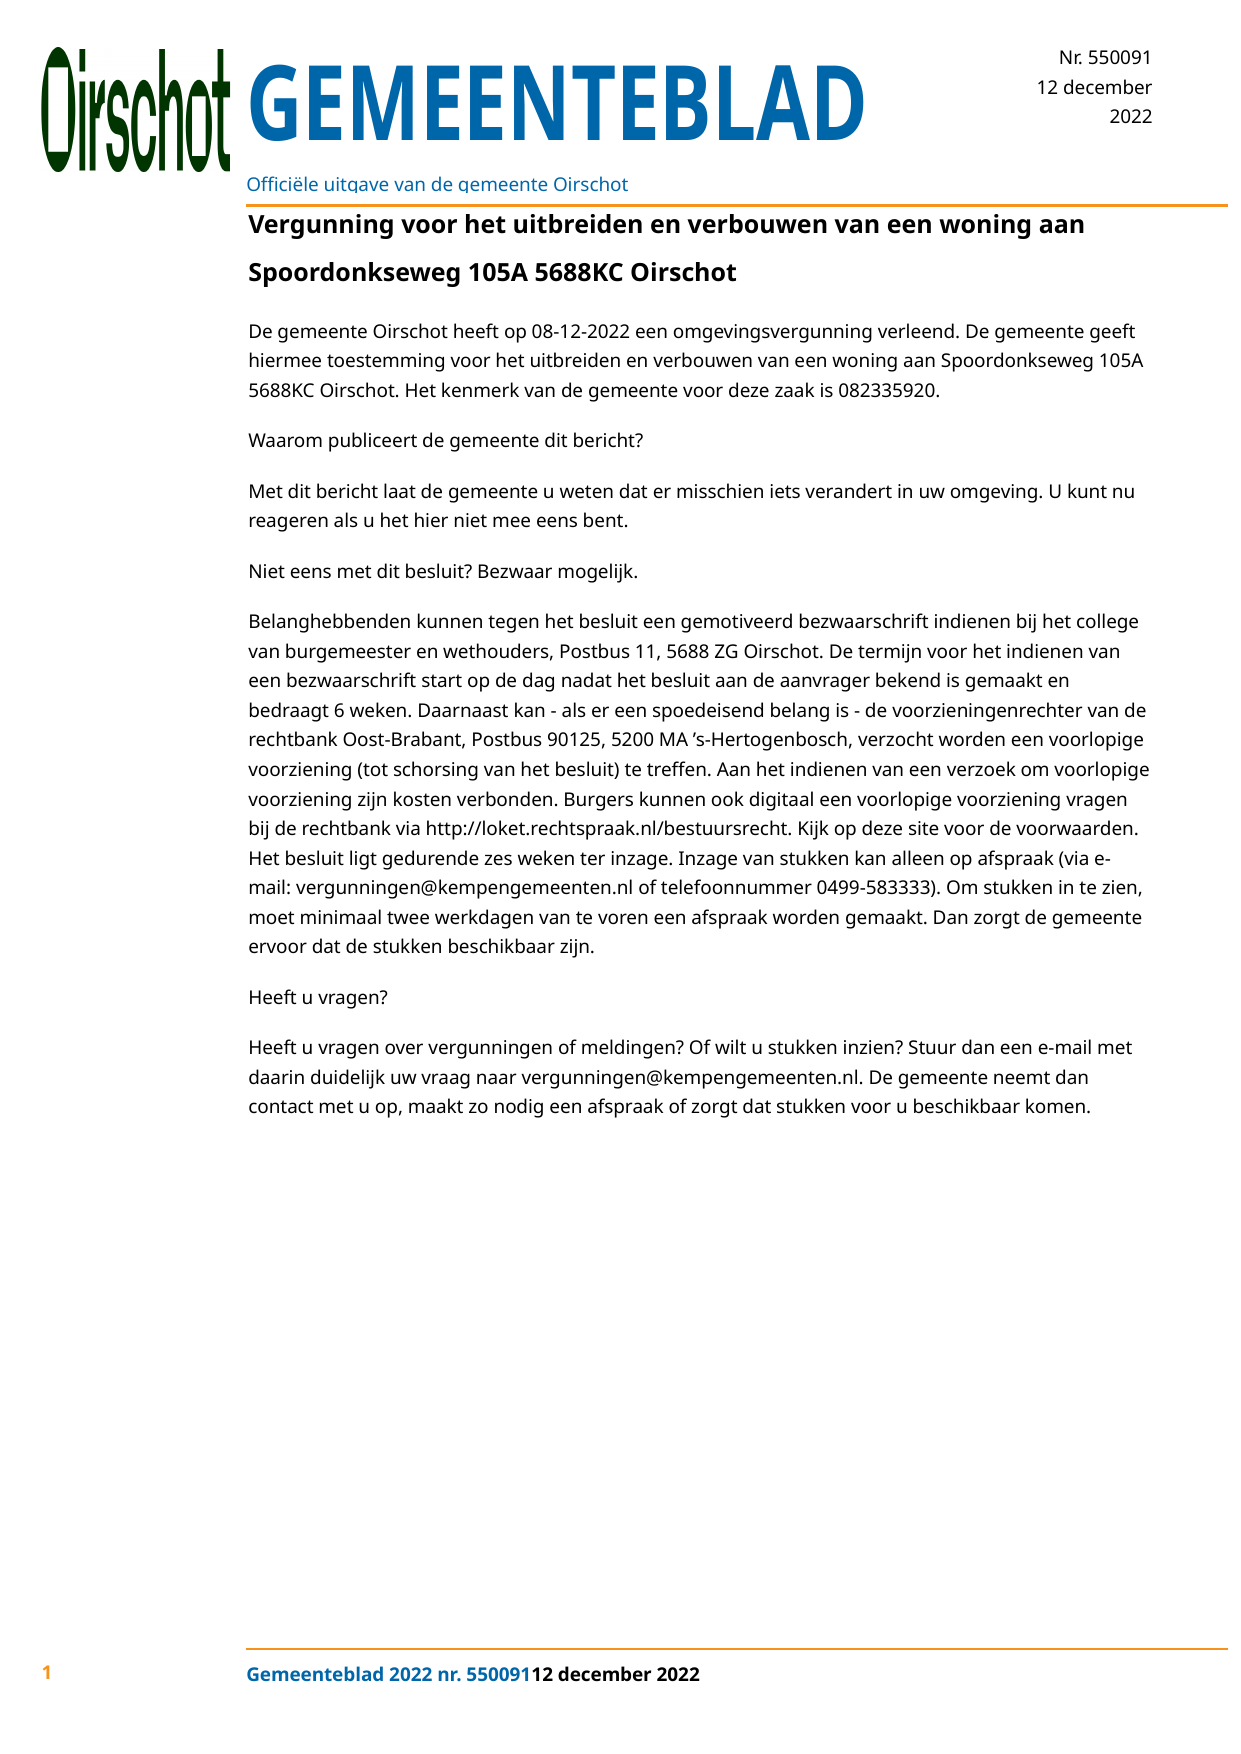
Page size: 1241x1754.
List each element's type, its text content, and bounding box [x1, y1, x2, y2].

text De gemeente Oirschot heeft op 08-12-2022 een omgevingsvergunning verleend. De gemeente geeft hiermee toestemming voor het uitbreiden en verbouwen van een woning aan Spoordonkseweg 105A 5688KC Oirschot. Het kenmerk van de gemeente voor deze zaak is 082335920. [248, 318, 1152, 403]
text Met dit bericht laat de gemeente u weten dat er misschien iets verandert in uw omgeving. U kunt nu reageren als u het hier niet mee eens bent. [248, 478, 1152, 533]
text Heeft u vragen over vergunningen of meldingen? Of wilt u stukken inzien? Stuur dan een e-mail met daarin duidelijk uw vraag naar vergunningen@kempengemeenten.nl. De gemeente neemt dan contact met u op, maakt zo nodig een afspraak of zorgt dat stukken voor u beschikbaar komen. [248, 1034, 1152, 1119]
text Niet eens met dit besluit? Bezwaar mogelijk. [248, 558, 1152, 584]
picture [41, 47, 231, 172]
text Vergunning voor het uitbreiden en verbouwen van een woning aan Spoordonkseweg 105A 5688KC Oirschot [248, 207, 1152, 288]
text Waarom publiceert de gemeente dit bericht? [248, 427, 1152, 453]
text Belanghebbenden kunnen tegen het besluit een gemotiveerd bezwaarschrift indienen bij het college van burgemeester en wethouders, Postbus 11, 5688 ZG Oirschot. De termijn voor het indienen van een bezwaarschrift start op de dag nadat het besluit aan de aanvrager bekend is gemaakt en bedraagt 6 weken. Daarnaast kan - als er een spoedeisend belang is - de voorzieningenrechter van de rechtbank Oost-Brabant, Postbus 90125, 5200 MA ’s-Hertogenbosch, verzocht worden een voorlopige voorziening (tot schorsing van het besluit) te treffen. Aan het indienen van een verzoek om voorlopige voorziening zijn kosten verbonden. Burgers kunnen ook digitaal een voorlopige voorziening vragen bij de rechtbank via http://loket.rechtspraak.nl/bestuursrecht. Kijk op deze site voor de voorwaarden. Het besluit ligt gedurende zes weken ter inzage. Inzage van stukken kan alleen op afspraak (via e-mail: vergunningen@kempengemeenten.nl of telefoonnummer 0499-583333). Om stukken in te zien, moet minimaal twee werkdagen van te voren een afspraak worden gemaakt. Dan zorgt de gemeente ervoor dat de stukken beschikbaar zijn. [248, 608, 1152, 959]
text Heeft u vragen? [248, 984, 1152, 1010]
